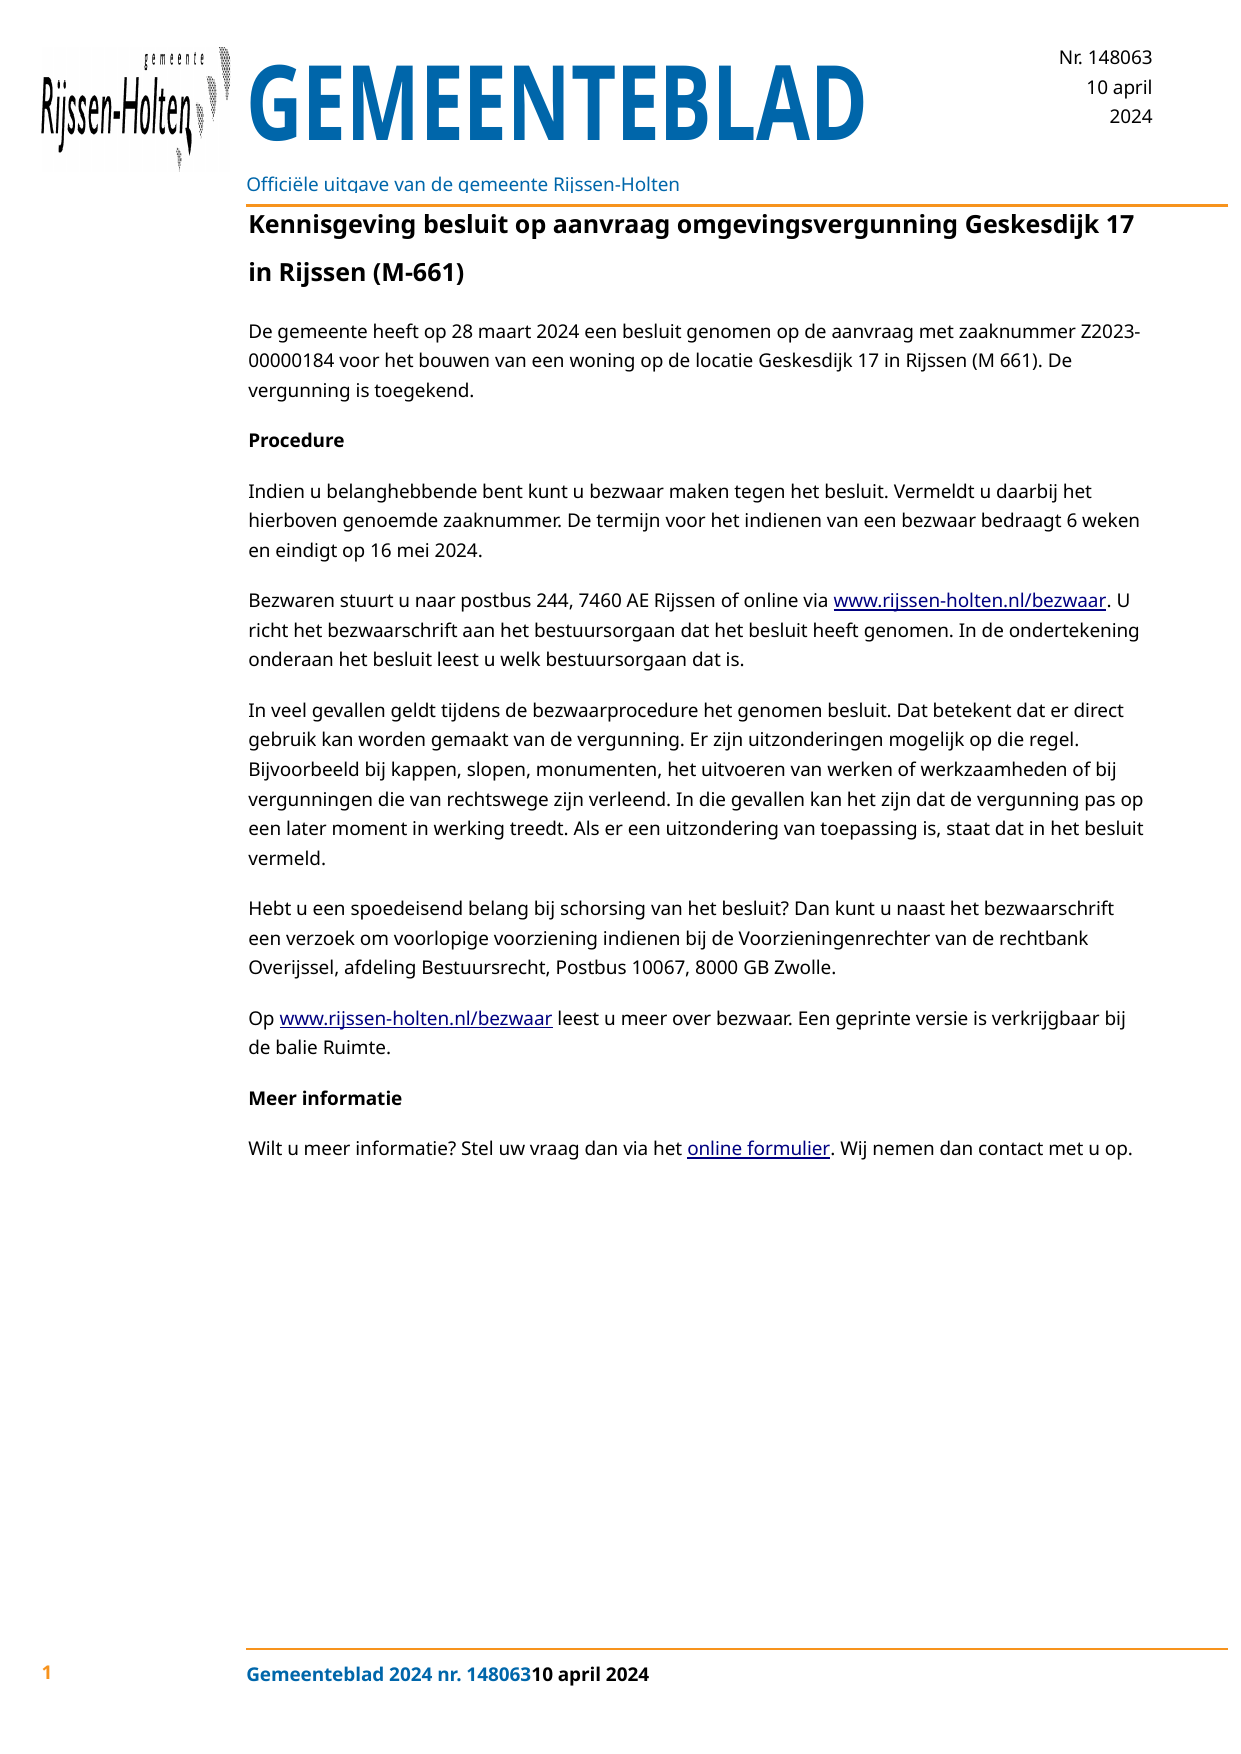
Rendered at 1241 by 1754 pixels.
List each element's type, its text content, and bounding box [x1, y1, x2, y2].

text Op www.rijssen-holten.nl/bezwaar leest u meer over bezwaar. Een geprinte versie is verkrijgbaar bij de balie Ruimte. [248, 1005, 1152, 1060]
text De gemeente heeft op 28 maart 2024 een besluit genomen op de aanvraag met zaaknummer Z2023-00000184 voor het bouwen van een woning op de locatie Geskesdijk 17 in Rijssen (M 661). De vergunning is toegekend. [248, 318, 1152, 403]
text In veel gevallen geldt tijdens de bezwaarprocedure het genomen besluit. Dat betekent dat er direct gebruik kan worden gemaakt van de vergunning. Er zijn uitzonderingen mogelijk op die regel. Bijvoorbeeld bij kappen, slopen, monumenten, het uitvoeren van werken of werkzaamheden of bij vergunningen die van rechtswege zijn verleend. In die gevallen kan het zijn dat de vergunning pas op een later moment in werking treedt. Als er een uitzondering van toepassing is, staat dat in het besluit vermeld. [248, 697, 1152, 871]
text Wilt u meer informatie? Stel uw vraag dan via het online formulier. Wij nemen dan contact met u op. [248, 1135, 1152, 1161]
text Indien u belanghebbende bent kunt u bezwaar maken tegen het besluit. Vermeldt u daarbij het hierboven genoemde zaaknummer. De termijn voor het indienen van een bezwaar bedraagt 6 weken en eindigt op 16 mei 2024. [248, 478, 1152, 563]
text Bezwaren stuurt u naar postbus 244, 7460 AE Rijssen of online via www.rijssen-holten.nl/bezwaar. U richt het bezwaarschrift aan het bestuursorgaan dat het besluit heeft genomen. In de ondertekening onderaan het besluit leest u welk bestuursorgaan dat is. [248, 587, 1152, 672]
text Kennisgeving besluit op aanvraag omgevingsvergunning Geskesdijk 17 in Rijssen (M-661) [248, 207, 1152, 288]
text Meer informatie [248, 1085, 1152, 1111]
picture [41, 47, 231, 172]
text Hebt u een spoedeisend belang bij schorsing van het besluit? Dan kunt u naast het bezwaarschrift een verzoek om voorlopige voorziening indienen bij de Voorzieningenrechter van de rechtbank Overijssel, afdeling Bestuursrecht, Postbus 10067, 8000 GB Zwolle. [248, 895, 1152, 980]
text Procedure [248, 427, 1152, 453]
